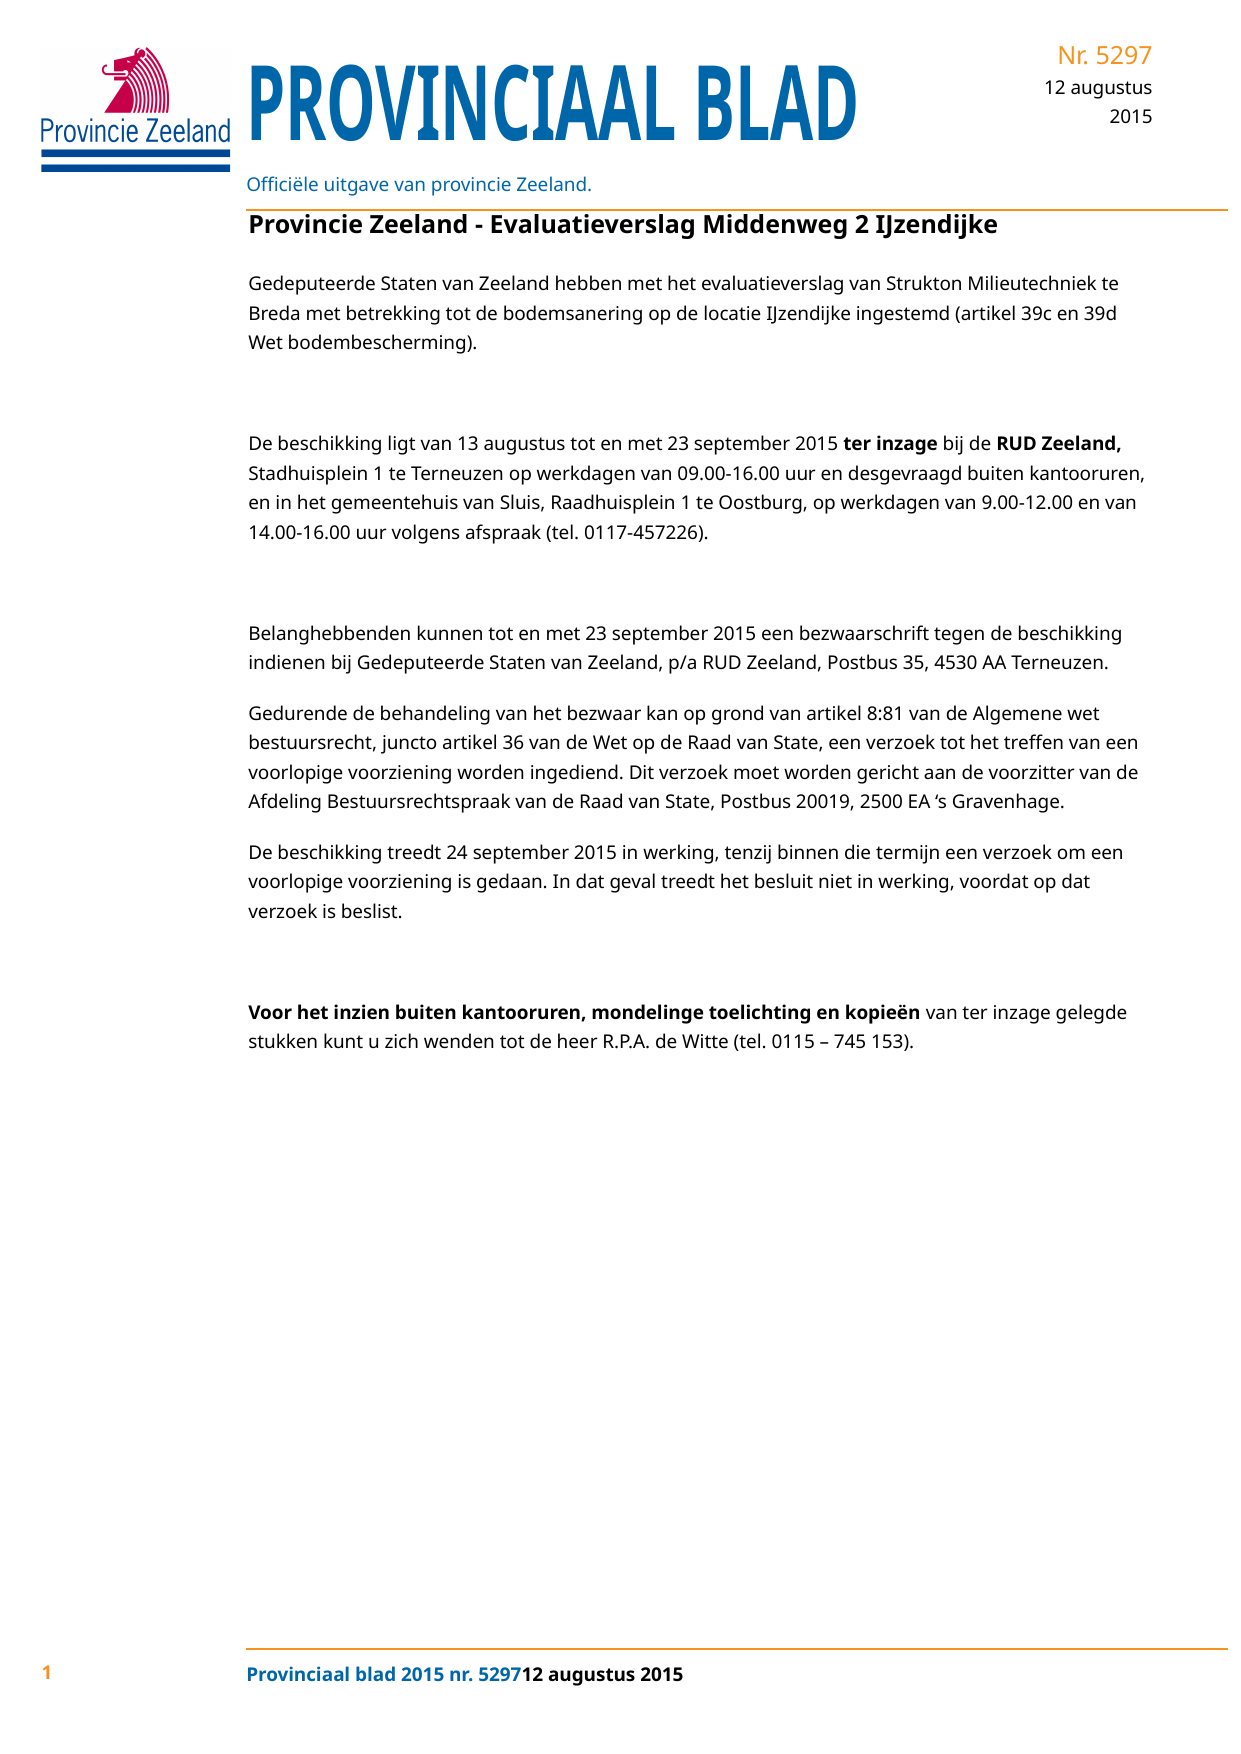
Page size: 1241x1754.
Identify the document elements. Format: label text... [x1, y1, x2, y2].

text Voor het inzien buiten kantooruren, mondelinge toelichting en kopieën van ter inzage gelegde stukken kunt u zich wenden tot de heer R.P.A. de Witte (tel. 0115 – 745 153). [248, 999, 1152, 1054]
text Gedurende de behandeling van het bezwaar kan op grond van artikel 8:81 van de Algemene wet bestuursrecht, juncto artikel 36 van de Wet op de Raad van State, een verzoek tot het treffen van een voorlopige voorziening worden ingediend. Dit verzoek moet worden gericht aan de voorzitter van de Afdeling Bestuursrechtspraak van de Raad van State, Postbus 20019, 2500 EA ‘s Gravenhage. [248, 700, 1152, 814]
text De beschikking treedt 24 september 2015 in werking, tenzij binnen die termijn een verzoek om een voorlopige voorziening is gedaan. In dat geval treedt het besluit niet in werking, voordat op dat verzoek is beslist. [248, 839, 1152, 924]
text De beschikking ligt van 13 augustus tot en met 23 september 2015 ter inzage bij de RUD Zeeland, Stadhuisplein 1 te Terneuzen op werkdagen van 09.00-16.00 uur en desgevraagd buiten kantooruren, en in het gemeentehuis van Sluis, Raadhuisplein 1 te Oostburg, op werkdagen van 9.00-12.00 en van 14.00-16.00 uur volgens afspraak (tel. 0117-457226). [248, 430, 1152, 545]
picture [41, 47, 231, 172]
text Gedeputeerde Staten van Zeeland hebben met het evaluatieverslag van Strukton Milieutechniek te Breda met betrekking tot de bodemsanering op de locatie IJzendijke ingestemd (artikel 39c en 39d Wet bodembescherming). [248, 270, 1152, 355]
text Provincie Zeeland - Evaluatieverslag Middenweg 2 IJzendijke [248, 211, 1152, 241]
text Belanghebbenden kunnen tot en met 23 september 2015 een bezwaarschrift tegen de beschikking indienen bij Gedeputeerde Staten van Zeeland, p/a RUD Zeeland, Postbus 35, 4530 AA Terneuzen. [248, 620, 1152, 675]
